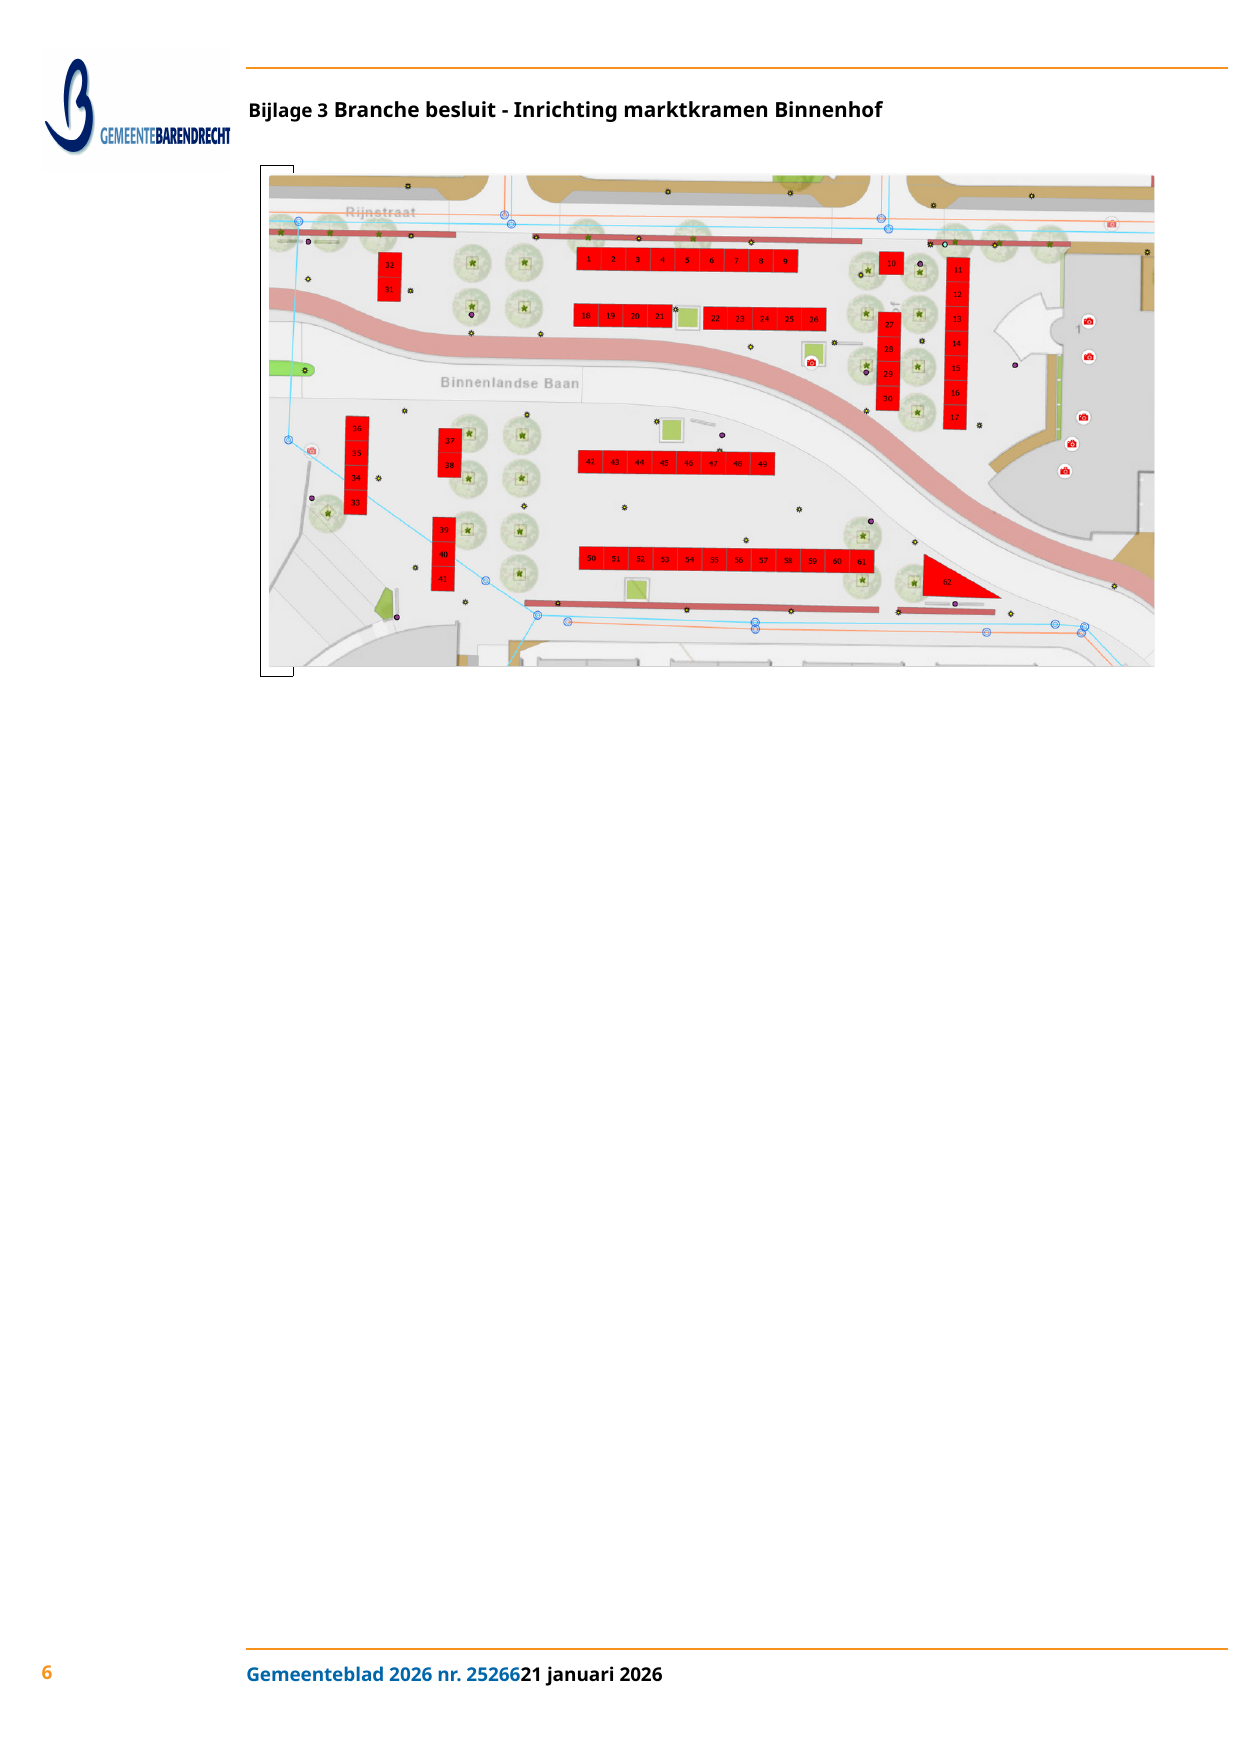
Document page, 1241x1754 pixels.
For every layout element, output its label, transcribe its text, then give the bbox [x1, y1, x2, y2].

picture [41, 47, 231, 172]
text Bijlage 3 Branche besluit - Inrichting marktkramen Binnenhof [248, 95, 1152, 123]
picture [268, 173, 1155, 667]
